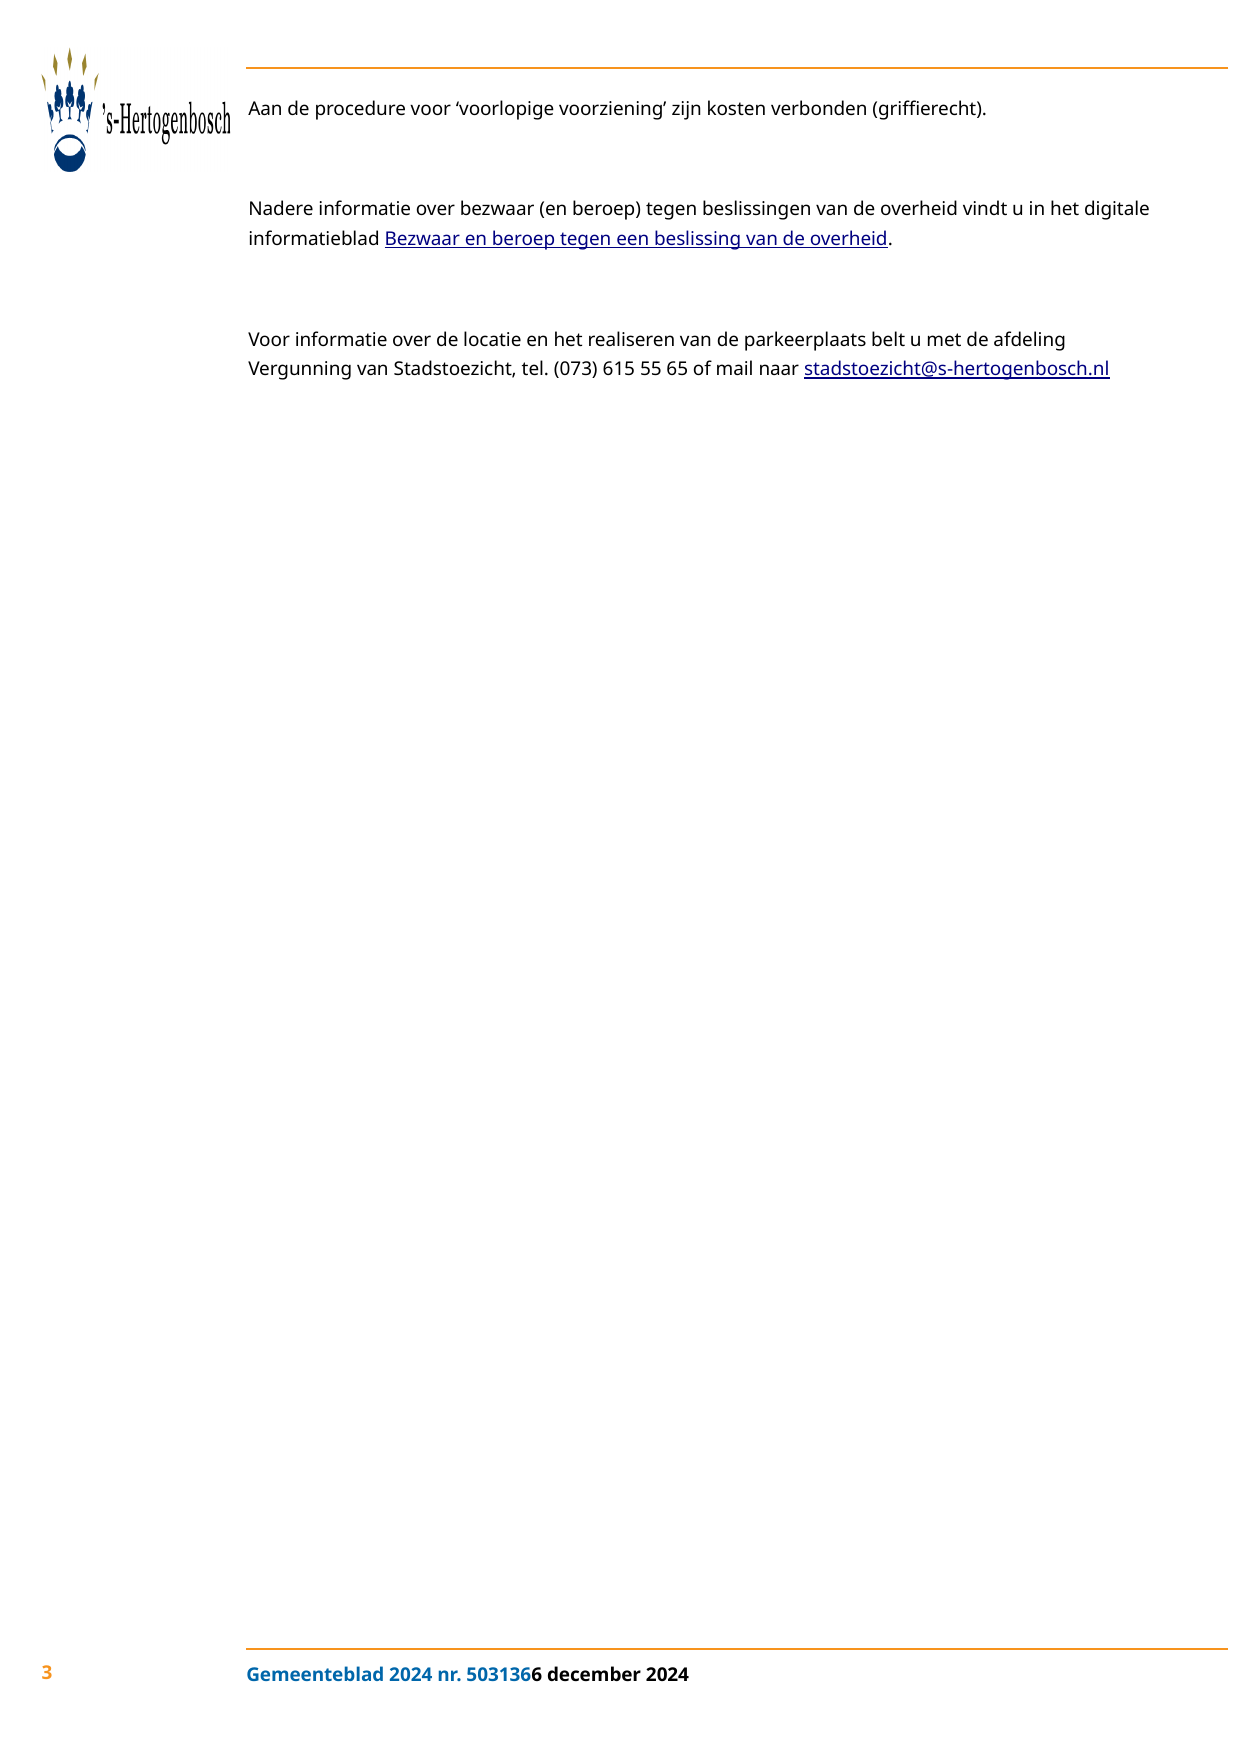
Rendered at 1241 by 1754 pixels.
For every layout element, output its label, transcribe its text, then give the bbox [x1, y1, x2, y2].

picture [41, 47, 231, 172]
text Voor informatie over de locatie en het realiseren van de parkeerplaats belt u met de afdeling Vergunning van Stadstoezicht, tel. (073) 615 55 65 of mail naar stadstoezicht@s-hertogenbosch.nl [248, 326, 1152, 381]
text Aan de procedure voor ‘voorlopige voorziening’ zijn kosten verbonden (griffierecht). [248, 95, 1152, 121]
text Nadere informatie over bezwaar (en beroep) tegen beslissingen van de overheid vindt u in het digitale informatieblad Bezwaar en beroep tegen een beslissing van de overheid. [248, 196, 1152, 251]
